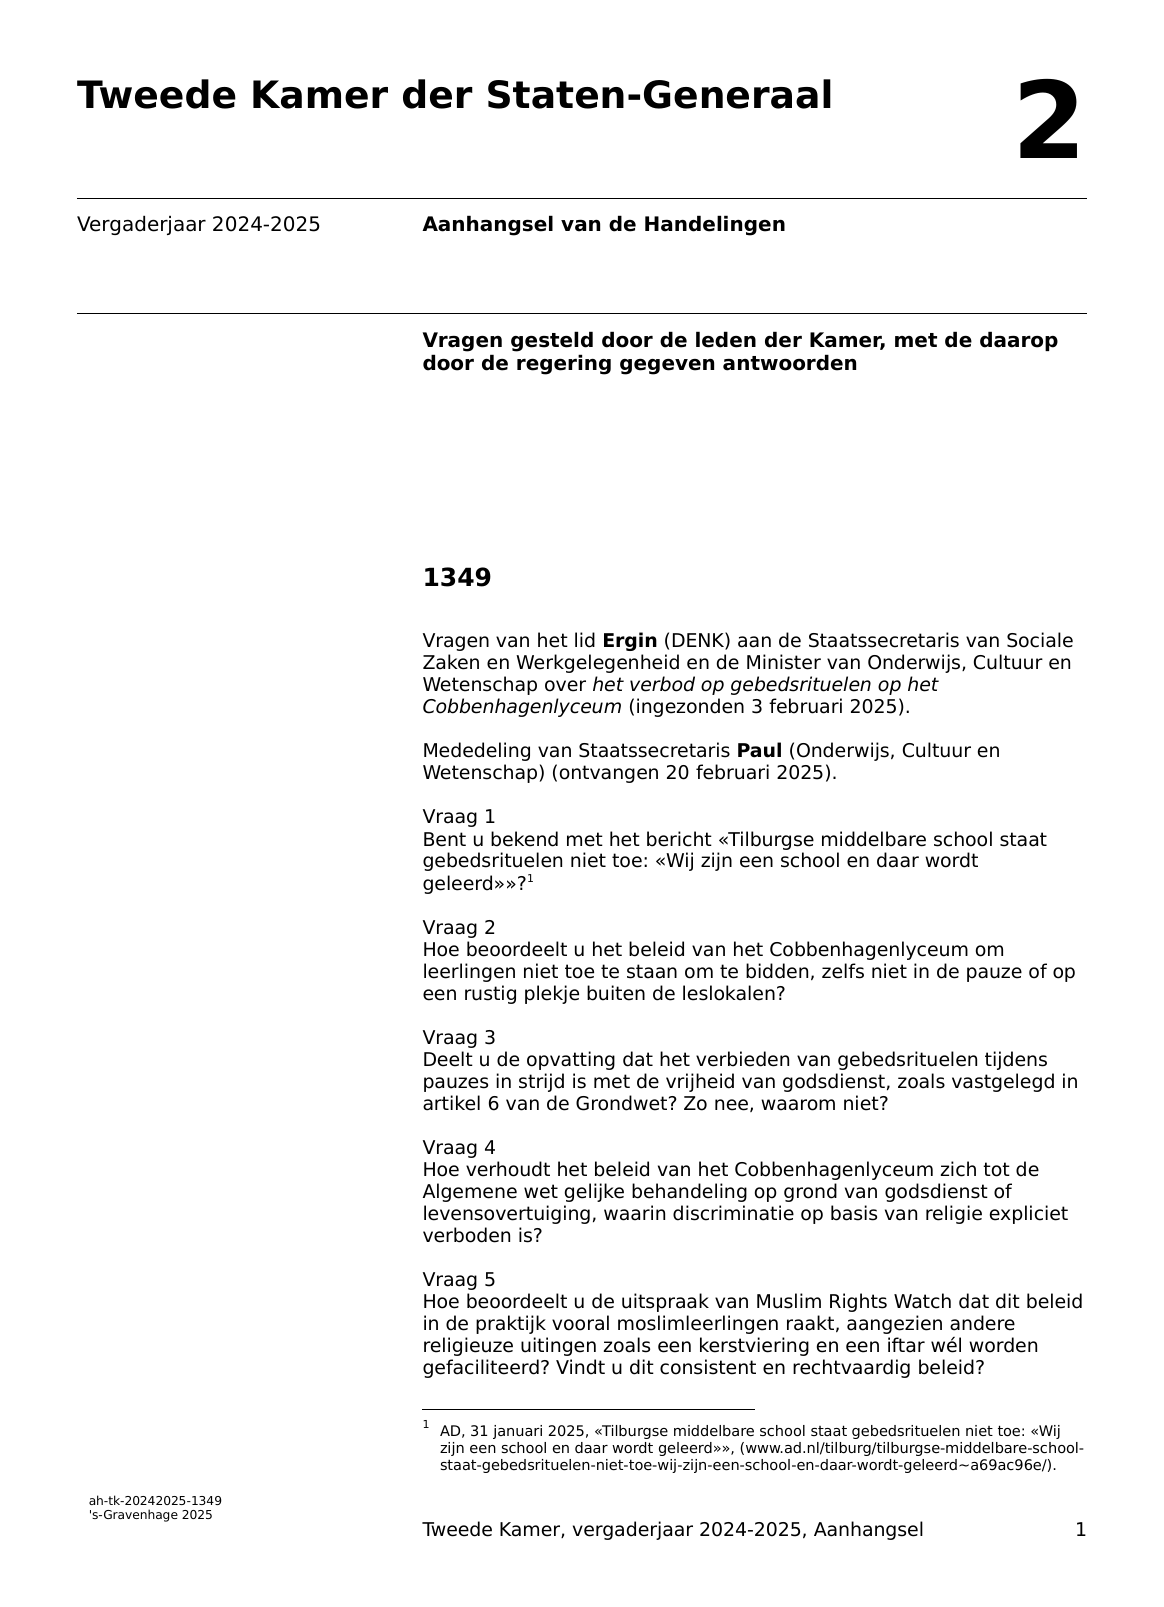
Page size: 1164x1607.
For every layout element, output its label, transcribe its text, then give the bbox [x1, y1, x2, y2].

text Bent u bekend met het bericht «Tilburgse middelbare school staat gebedsrituelen niet toe: «Wij zijn een school en daar wordt geleerd»»? [422, 828, 1087, 894]
text Vragen van het lid Ergin (DENK) aan de Staatssecretaris van Sociale Zaken en Werkgelegenheid en de Minister van Onderwijs, Cultuur en Wetenschap over het verbod op gebedsrituelen op het Cobbenhagenlyceum (ingezonden 3 februari 2025). [422, 630, 1087, 718]
text 's-Gravenhage 2025 [88, 1508, 323, 1522]
table_header Tweede Kamer der Staten-Generaal [77, 59, 886, 198]
text Vraag 5 [422, 1269, 1087, 1291]
text Hoe verhoudt het beleid van het Cobbenhagenlyceum zich tot de Algemene wet gelijke behandeling op grond van godsdienst of levensovertuiging, waarin discriminatie op basis van religie expliciet verboden is? [422, 1159, 1087, 1247]
text Hoe beoordeelt u de uitspraak van Muslim Rights Watch dat dit beleid in de praktijk vooral moslimleerlingen raakt, aangezien andere religieuze uitingen zoals een kerstviering en een iftar wél worden gefaciliteerd? Vindt u dit consistent en rechtvaardig beleid? [422, 1291, 1087, 1379]
table_cell Vragen gesteld door de leden der Kamer, met de daarop door de regering gegeven antwoorden [422, 314, 1087, 375]
text Vraag 4 [422, 1137, 1087, 1159]
table_cell Aanhangsel van de Handelingen [422, 199, 1087, 313]
text Vraag 2 [422, 917, 1087, 938]
text Vraag 1 [422, 806, 1087, 828]
text Vraag 3 [422, 1027, 1087, 1049]
text AD, 31 januari 2025, «Tilburgse middelbare school staat gebedsrituelen niet toe: «Wij zijn een school en daar wordt geleerd»», (www.ad.nl/tilburg/tilburgse-middelbare-school-staat-gebedsrituelen-niet-toe-wij-zijn-een-school-en-daar-wordt-geleerd~a69ac96e/). [422, 1418, 1087, 1474]
text Mededeling van Staatssecretaris Paul (Onderwijs, Cultuur en Wetenschap) (ontvangen 20 februari 2025). [422, 740, 1087, 784]
table_cell Vergaderjaar 2024-2025 [77, 199, 422, 313]
text Deelt u de opvatting dat het verbieden van gebedsrituelen tijdens pauzes in strijd is met de vrijheid van godsdienst, zoals vastgelegd in artikel 6 van de Grondwet? Zo nee, waarom niet? [422, 1049, 1087, 1114]
text 1349 [422, 563, 1087, 592]
table_cell [77, 314, 422, 375]
table_header 2 [886, 59, 1087, 198]
text Hoe beoordeelt u het beleid van het Cobbenhagenlyceum om leerlingen niet toe te staan om te bidden, zelfs niet in de pauze of op een rustig plekje buiten de leslokalen? [422, 938, 1087, 1004]
text ah-tk-20242025-1349 [88, 1494, 323, 1508]
